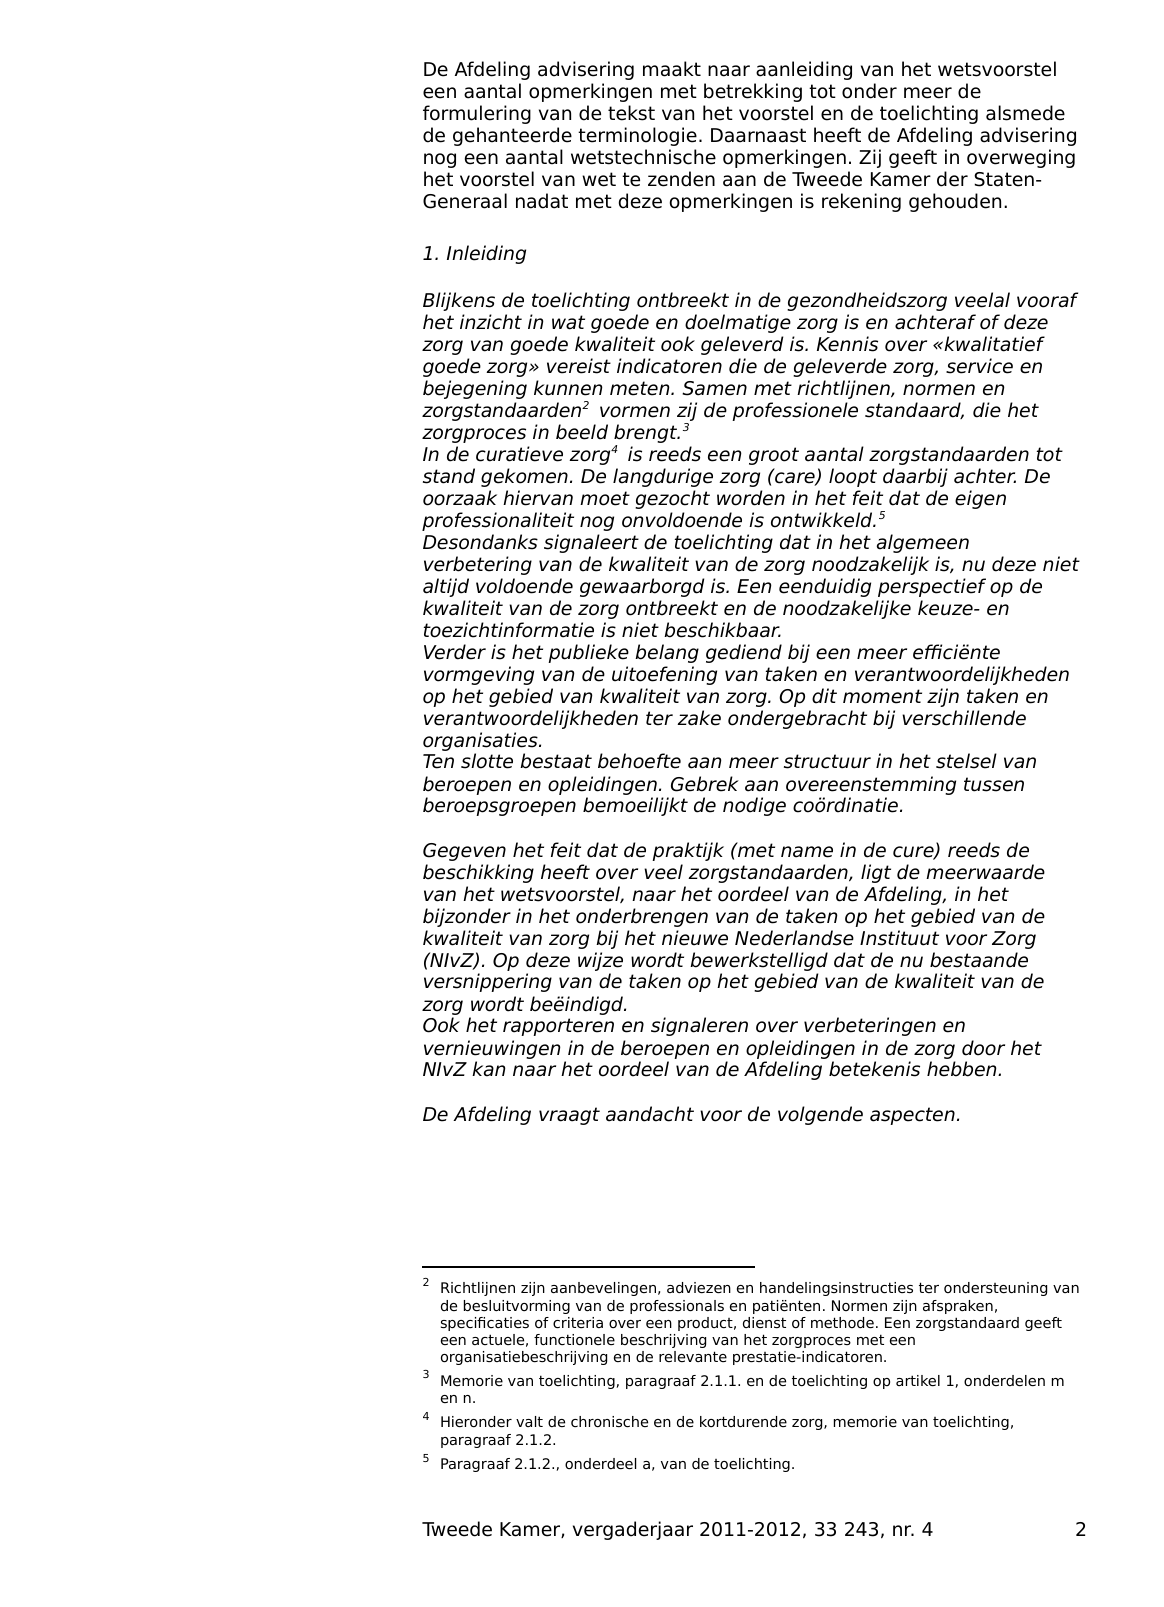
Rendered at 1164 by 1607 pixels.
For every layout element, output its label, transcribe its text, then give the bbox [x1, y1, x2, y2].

text Paragraaf 2.1.2., onderdeel a, van de toelichting. [422, 1452, 1087, 1474]
text Verder is het publieke belang gediend bij een meer efficiënte vormgeving van de uitoefening van taken en verantwoordelijkheden op het gebied van kwaliteit van zorg. Op dit moment zijn taken en verantwoordelijkheden ter zake ondergebracht bij verschillende organisaties. [422, 642, 1087, 751]
subtitle 1. Inleiding [422, 243, 1087, 265]
text In de curatieve zorg is reeds een groot aantal zorgstandaarden tot stand gekomen. De langdurige zorg (care) loopt daarbij achter. De oorzaak hiervan moet gezocht worden in het feit dat de eigen professionaliteit nog onvoldoende is ontwikkeld. [422, 444, 1087, 532]
text De Afdeling vraagt aandacht voor de volgende aspecten. [422, 1103, 1087, 1126]
text Ook het rapporteren en signaleren over verbeteringen en vernieuwingen in de beroepen en opleidingen in de zorg door het NIvZ kan naar het oordeel van de Afdeling betekenis hebben. [422, 1015, 1087, 1081]
text Hieronder valt de chronische en de kortdurende zorg, memorie van toelichting, paragraaf 2.1.2. [422, 1410, 1087, 1449]
text Blijkens de toelichting ontbreekt in de gezondheidszorg veelal vooraf het inzicht in wat goede en doelmatige zorg is en achteraf of deze zorg van goede kwaliteit ook geleverd is. Kennis over «kwalitatief goede zorg» vereist indicatoren die de geleverde zorg, service en bejegening kunnen meten. Samen met richtlijnen, normen en zorgstandaarden vormen zij de professionele standaard, die het zorgproces in beeld brengt. [422, 290, 1087, 444]
text Ten slotte bestaat behoefte aan meer structuur in het stelsel van beroepen en opleidingen. Gebrek aan overeenstemming tussen beroepsgroepen bemoeilijkt de nodige coördinatie. [422, 751, 1087, 817]
text Memorie van toelichting, paragraaf 2.1.1. en de toelichting op artikel 1, onderdelen m en n. [422, 1368, 1087, 1407]
text Desondanks signaleert de toelichting dat in het algemeen verbetering van de kwaliteit van de zorg noodzakelijk is, nu deze niet altijd voldoende gewaarborgd is. Een eenduidig perspectief op de kwaliteit van de zorg ontbreekt en de noodzakelijke keuze- en toezichtinformatie is niet beschikbaar. [422, 532, 1087, 642]
text De Afdeling advisering maakt naar aanleiding van het wetsvoorstel een aantal opmerkingen met betrekking tot onder meer de formulering van de tekst van het voorstel en de toelichting alsmede de gehanteerde terminologie. Daarnaast heeft de Afdeling advisering nog een aantal wetstechnische opmerkingen. Zij geeft in overweging het voorstel van wet te zenden aan de Tweede Kamer der Staten-Generaal nadat met deze opmerkingen is rekening gehouden. [422, 59, 1087, 213]
text Gegeven het feit dat de praktijk (met name in de cure) reeds de beschikking heeft over veel zorgstandaarden, ligt de meerwaarde van het wetsvoorstel, naar het oordeel van de Afdeling, in het bijzonder in het onderbrengen van de taken op het gebied van de kwaliteit van zorg bij het nieuwe Nederlandse Instituut voor Zorg (NIvZ). Op deze wijze wordt bewerkstelligd dat de nu bestaande versnippering van de taken op het gebied van de kwaliteit van de zorg wordt beëindigd. [422, 839, 1087, 1015]
text Richtlijnen zijn aanbevelingen, adviezen en handelingsinstructies ter ondersteuning van de besluitvorming van de professionals en patiënten. Normen zijn afspraken, specificaties of criteria over een product, dienst of methode. Een zorgstandaard geeft een actuele, functionele beschrijving van het zorgproces met een organisatiebeschrijving en de relevante prestatie-indicatoren. [422, 1276, 1087, 1366]
